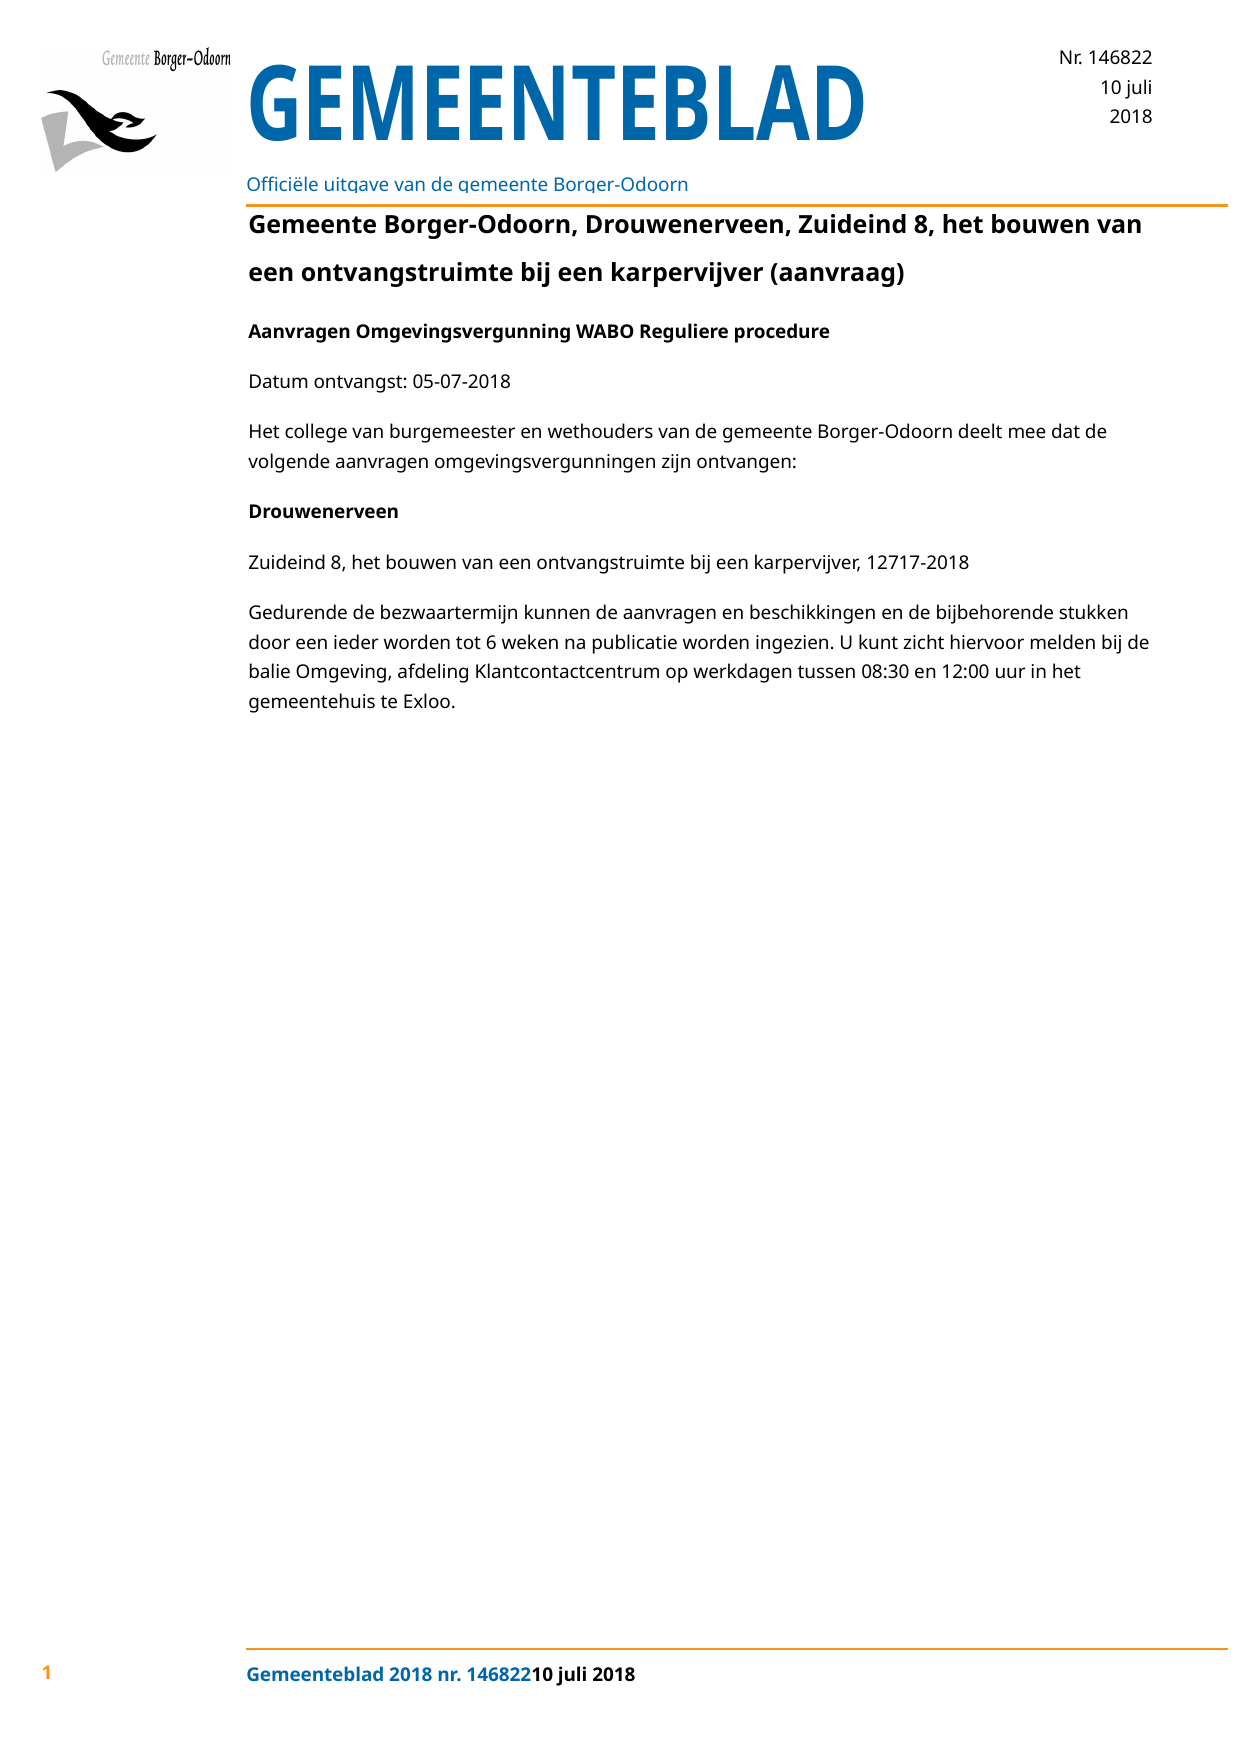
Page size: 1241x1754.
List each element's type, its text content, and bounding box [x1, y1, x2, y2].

text Gemeente Borger-Odoorn, Drouwenerveen, Zuideind 8, het bouwen van een ontvangstruimte bij een karpervijver (aanvraag) [248, 207, 1152, 288]
text Drouwenerveen [248, 499, 1152, 524]
text Zuideind 8, het bouwen van een ontvangstruimte bij een karpervijver, 12717-2018 [248, 549, 1152, 575]
text Datum ontvangst: 05-07-2018 [248, 368, 1152, 394]
text Gedurende de bezwaartermijn kunnen de aanvragen en beschikkingen en de bijbehorende stukken door een ieder worden tot 6 weken na publicatie worden ingezien. U kunt zicht hiervoor melden bij de balie Omgeving, afdeling Klantcontactcentrum op werkdagen tussen 08:30 en 12:00 uur in het gemeentehuis te Exloo. [248, 599, 1152, 714]
text Aanvragen Omgevingsvergunning WABO Reguliere procedure [248, 318, 1152, 344]
text Het college van burgemeester en wethouders van de gemeente Borger-Odoorn deelt mee dat de volgende aanvragen omgevingsvergunningen zijn ontvangen: [248, 419, 1152, 474]
picture [41, 47, 231, 172]
